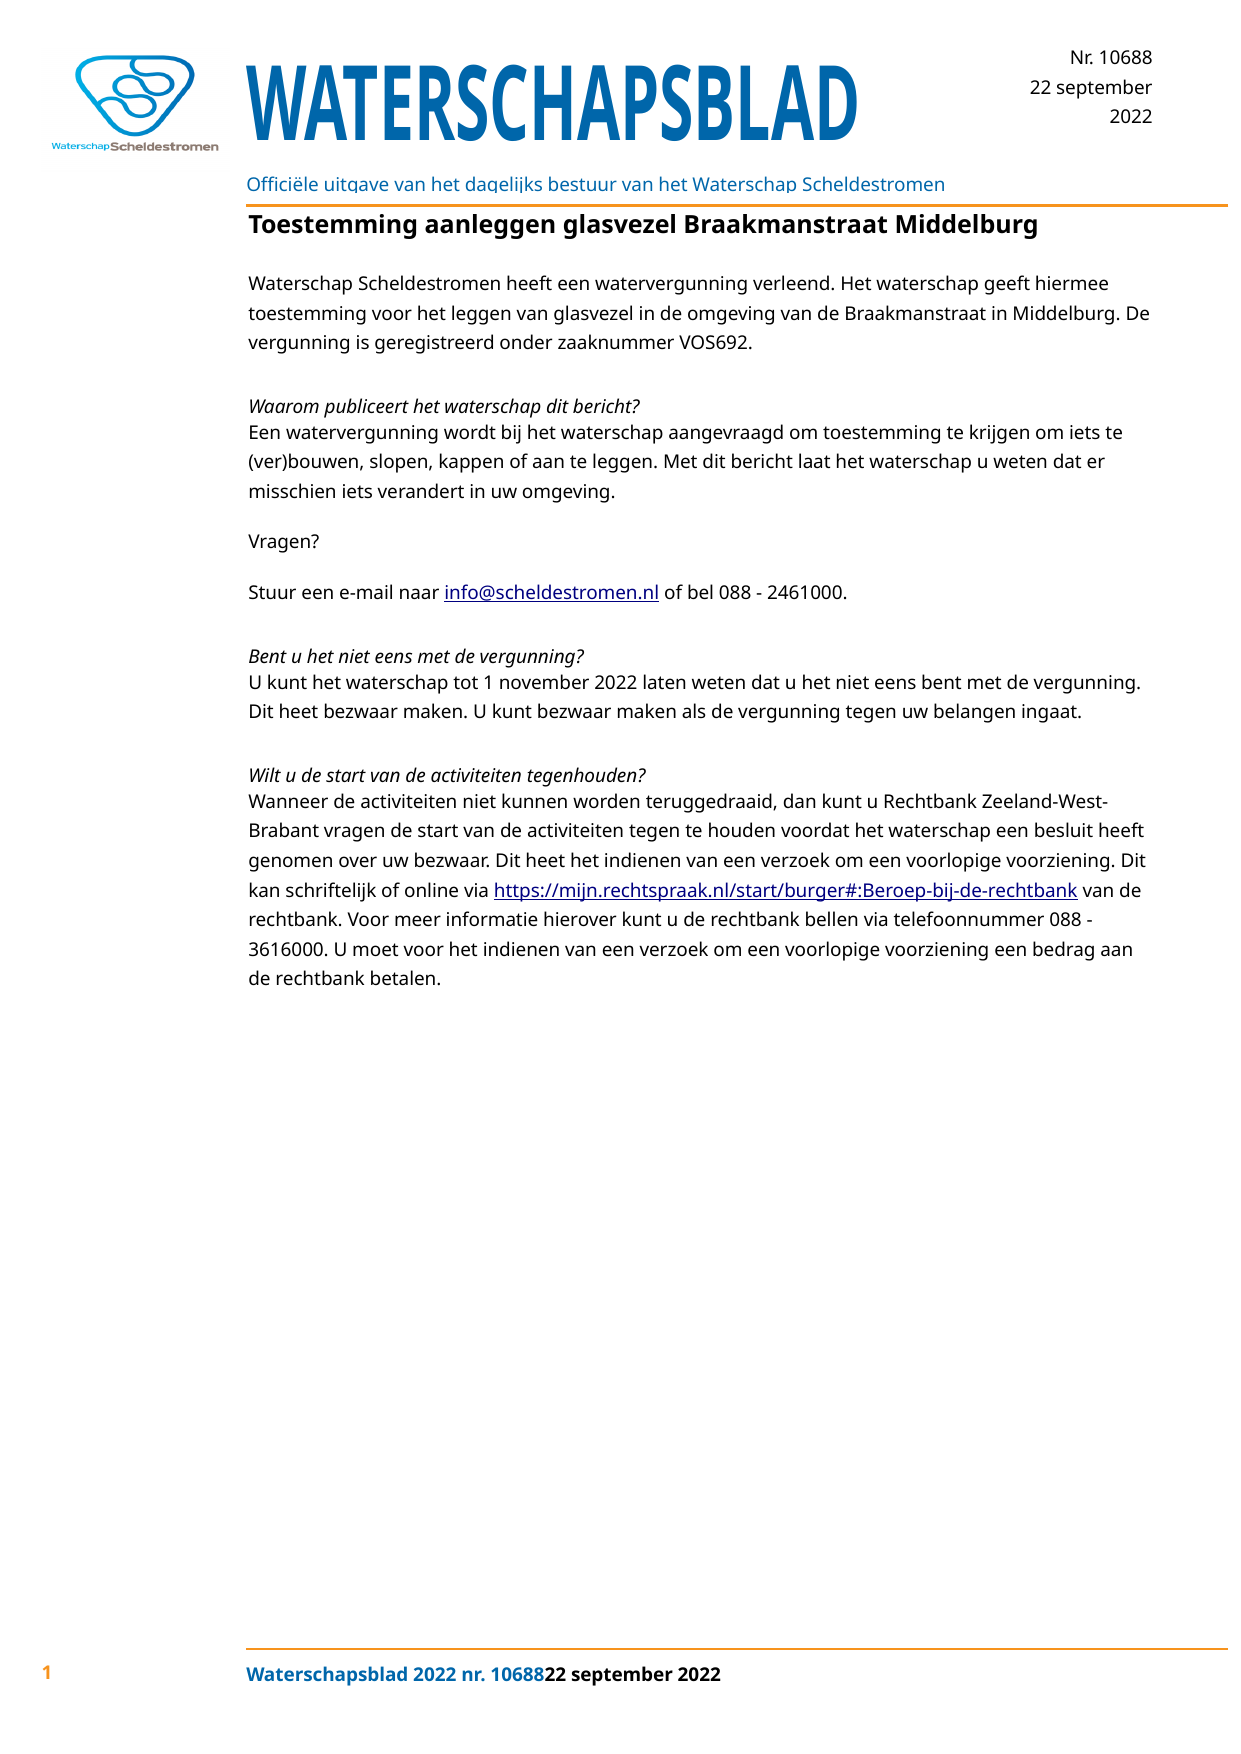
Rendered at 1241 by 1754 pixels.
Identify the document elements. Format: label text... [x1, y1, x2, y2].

picture [41, 47, 231, 172]
text Een watervergunning wordt bij het waterschap aangevraagd om toestemming te krijgen om iets te (ver)bouwen, slopen, kappen of aan te leggen. Met dit bericht laat het waterschap u weten dat er misschien iets verandert in uw omgeving. [248, 419, 1152, 504]
text Bent u het niet eens met de vergunning? [248, 643, 1152, 669]
text Toestemming aanleggen glasvezel Braakmanstraat Middelburg [248, 207, 1152, 241]
text U kunt het waterschap tot 1 november 2022 laten weten dat u het niet eens bent met de vergunning. Dit heet bezwaar maken. U kunt bezwaar maken als de vergunning tegen uw belangen ingaat. [248, 669, 1152, 724]
text Wanneer de activiteiten niet kunnen worden teruggedraaid, dan kunt u Rechtbank Zeeland-West-Brabant vragen de start van de activiteiten tegen te houden voordat het waterschap een besluit heeft genomen over uw bezwaar. Dit heet het indienen van een verzoek om een voorlopige voorziening. Dit kan schriftelijk of online via https://mijn.rechtspraak.nl/start/burger#:Beroep-bij-de-rechtbank van de rechtbank. Voor meer informatie hierover kunt u de rechtbank bellen via telefoonnummer 088 - 3616000. U moet voor het indienen van een verzoek om een voorlopige voorziening een bedrag aan de rechtbank betalen. [248, 788, 1152, 991]
text Stuur een e-mail naar info@scheldestromen.nl of bel 088 - 2461000. [248, 579, 1152, 605]
text Wilt u de start van de activiteiten tegenhouden? [248, 762, 1152, 788]
text Waterschap Scheldestromen heeft een watervergunning verleend. Het waterschap geeft hiermee toestemming voor het leggen van glasvezel in de omgeving van de Braakmanstraat in Middelburg. De vergunning is geregistreerd onder zaaknummer VOS692. [248, 270, 1152, 355]
text Waarom publiceert het waterschap dit bericht? [248, 393, 1152, 419]
text Vragen? [248, 529, 1152, 554]
